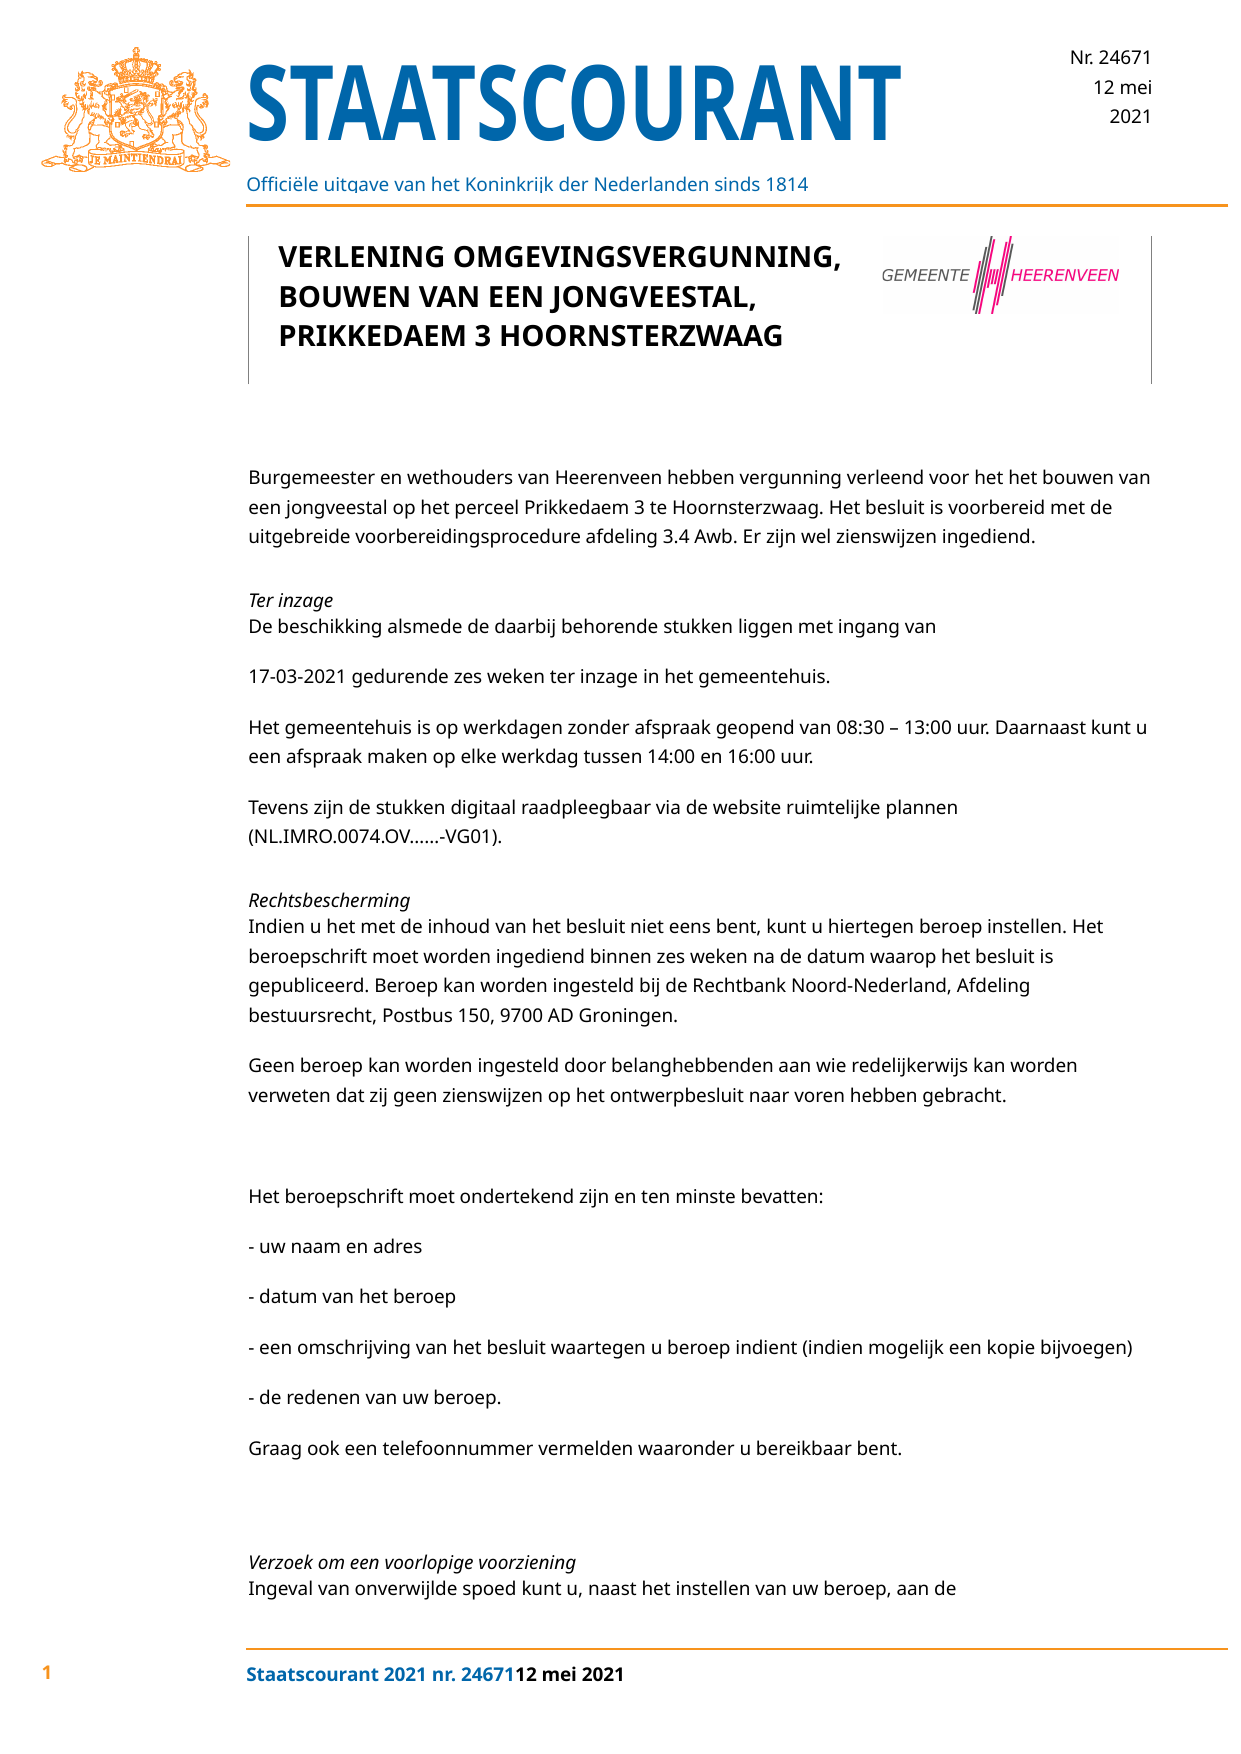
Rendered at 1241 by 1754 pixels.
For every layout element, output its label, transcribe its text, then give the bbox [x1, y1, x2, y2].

text Rechtsbescherming [248, 888, 1152, 913]
text De beschikking alsmede de daarbij behorende stukken liggen met ingang van [248, 613, 1152, 639]
text Indien u het met de inhoud van het besluit niet eens bent, kunt u hiertegen beroep instellen. Het beroepschrift moet worden ingediend binnen zes weken na de datum waarop het besluit is gepubliceerd. Beroep kan worden ingesteld bij de Rechtbank Noord-Nederland, Afdeling bestuursrecht, Postbus 150, 9700 AD Groningen. [248, 913, 1152, 1028]
text - een omschrijving van het besluit waartegen u beroep indient (indien mogelijk een kopie bijvoegen) [248, 1334, 1152, 1360]
text - de redenen van uw beroep. [248, 1384, 1152, 1410]
text Burgemeester en wethouders van Heerenveen hebben vergunning verleend voor het het bouwen van een jongveestal op het perceel Prikkedaem 3 te Hoornsterzwaag. Het besluit is voorbereid met de uitgebreide voorbereidingsprocedure afdeling 3.4 Awb. Er zijn wel zienswijzen ingediend. [248, 464, 1152, 549]
text 17-03-2021 gedurende zes weken ter inzage in het gemeentehuis. [248, 664, 1152, 689]
text - uw naam en adres [248, 1233, 1152, 1259]
text Ingeval van onverwijlde spoed kunt u, naast het instellen van uw beroep, aan de [248, 1575, 1152, 1601]
text Geen beroep kan worden ingesteld door belanghebbenden aan wie redelijkerwijs kan worden verweten dat zij geen zienswijzen op het ontwerpbesluit naar voren hebben gebracht. [248, 1052, 1152, 1108]
picture [882, 236, 1119, 314]
text Graag ook een telefoonnummer vermelden waaronder u bereikbaar bent. [248, 1435, 1152, 1461]
text Het beroepschrift moet ondertekend zijn en ten minste bevatten: [248, 1183, 1152, 1209]
text Het gemeentehuis is op werkdagen zonder afspraak geopend van 08:30 – 13:00 uur. Daarnaast kunt u een afspraak maken op elke werkdag tussen 14:00 en 16:00 uur. [248, 714, 1152, 769]
text Tevens zijn de stukken digitaal raadpleegbaar via de website ruimtelijke plannen (NL.IMRO.0074.OV……-VG01). [248, 794, 1152, 849]
text Ter inzage [248, 587, 1152, 613]
picture [41, 47, 231, 172]
text - datum van het beroep [248, 1284, 1152, 1309]
table_header VERLENING OMGEVINGSVERGUNNING, BOUWEN VAN EEN JONGVEESTAL, PRIKKEDAEM 3 HOORNSTERZWAAG [249, 236, 850, 384]
table_header [850, 236, 1151, 384]
text Verzoek om een voorlopige voorziening [248, 1549, 1152, 1575]
